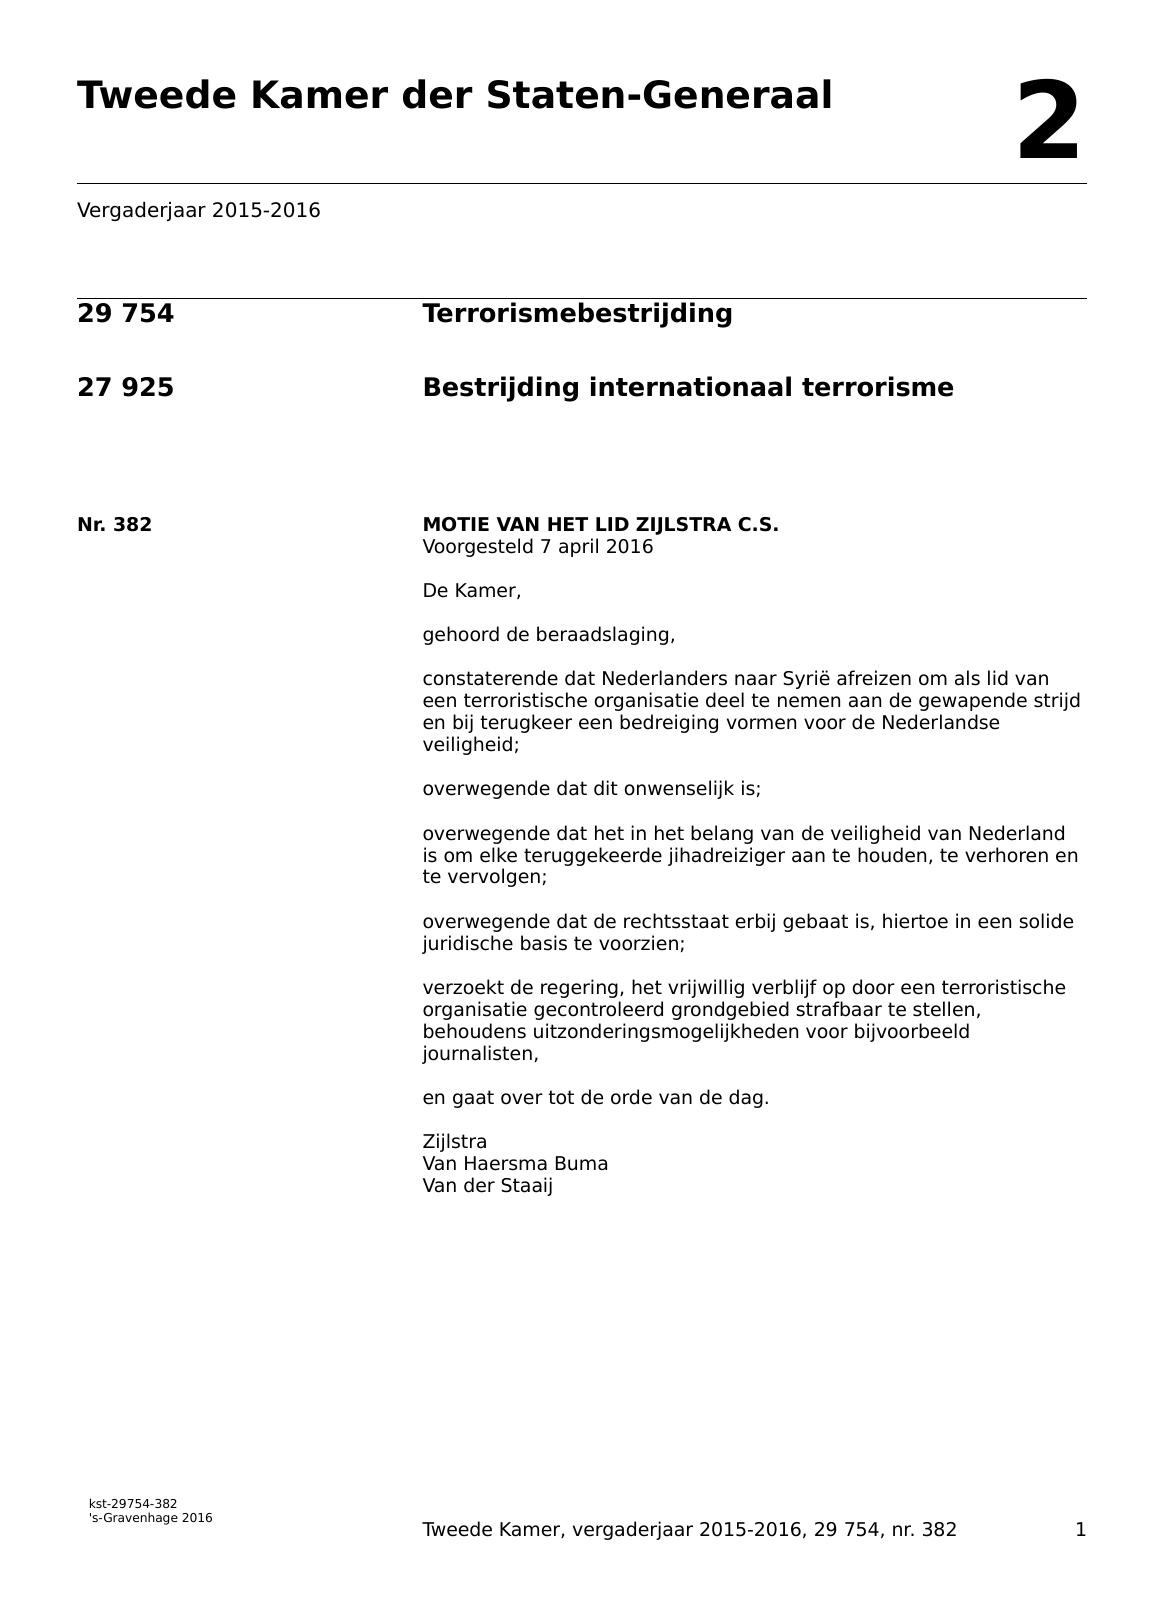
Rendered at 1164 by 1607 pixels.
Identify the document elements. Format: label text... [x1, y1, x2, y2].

subtitle Nr. 382 MOTIE VAN HET LID ZIJLSTRA C.S. [77, 514, 1087, 536]
text De Kamer, [422, 580, 1087, 602]
subtitle 29 754 Terrorismebestrijding [77, 299, 1087, 329]
text Voorgesteld 7 april 2016 [422, 536, 1087, 558]
text overwegende dat dit onwenselijk is; [422, 778, 1087, 800]
text verzoekt de regering, het vrijwillig verblijf op door een terroristische organisatie gecontroleerd grondgebied strafbaar te stellen, behoudens uitzonderingsmogelijkheden voor bijvoorbeeld journalisten, [422, 977, 1087, 1065]
table_header Tweede Kamer der Staten-Generaal [77, 59, 886, 183]
text 's-Gravenhage 2016 [88, 1511, 323, 1525]
text Van Haersma Buma [422, 1153, 1087, 1175]
subtitle 27 925 Bestrijding internationaal terrorisme [77, 373, 1087, 403]
text gehoord de beraadslaging, [422, 624, 1087, 646]
text Zijlstra [422, 1131, 1087, 1153]
text en gaat over tot de orde van de dag. [422, 1087, 1087, 1109]
text overwegende dat de rechtsstaat erbij gebaat is, hiertoe in een solide juridische basis te voorzien; [422, 911, 1087, 954]
table_header 2 [886, 59, 1087, 183]
table_cell Vergaderjaar 2015-2016 [77, 184, 1087, 298]
text Van der Staaij [422, 1175, 1087, 1197]
text overwegende dat het in het belang van de veiligheid van Nederland is om elke teruggekeerde jihadreiziger aan te houden, te verhoren en te vervolgen; [422, 822, 1087, 888]
text constaterende dat Nederlanders naar Syrië afreizen om als lid van een terroristische organisatie deel te nemen aan de gewapende strijd en bij terugkeer een bedreiging vormen voor de Nederlandse veiligheid; [422, 668, 1087, 756]
text kst-29754-382 [88, 1497, 323, 1511]
